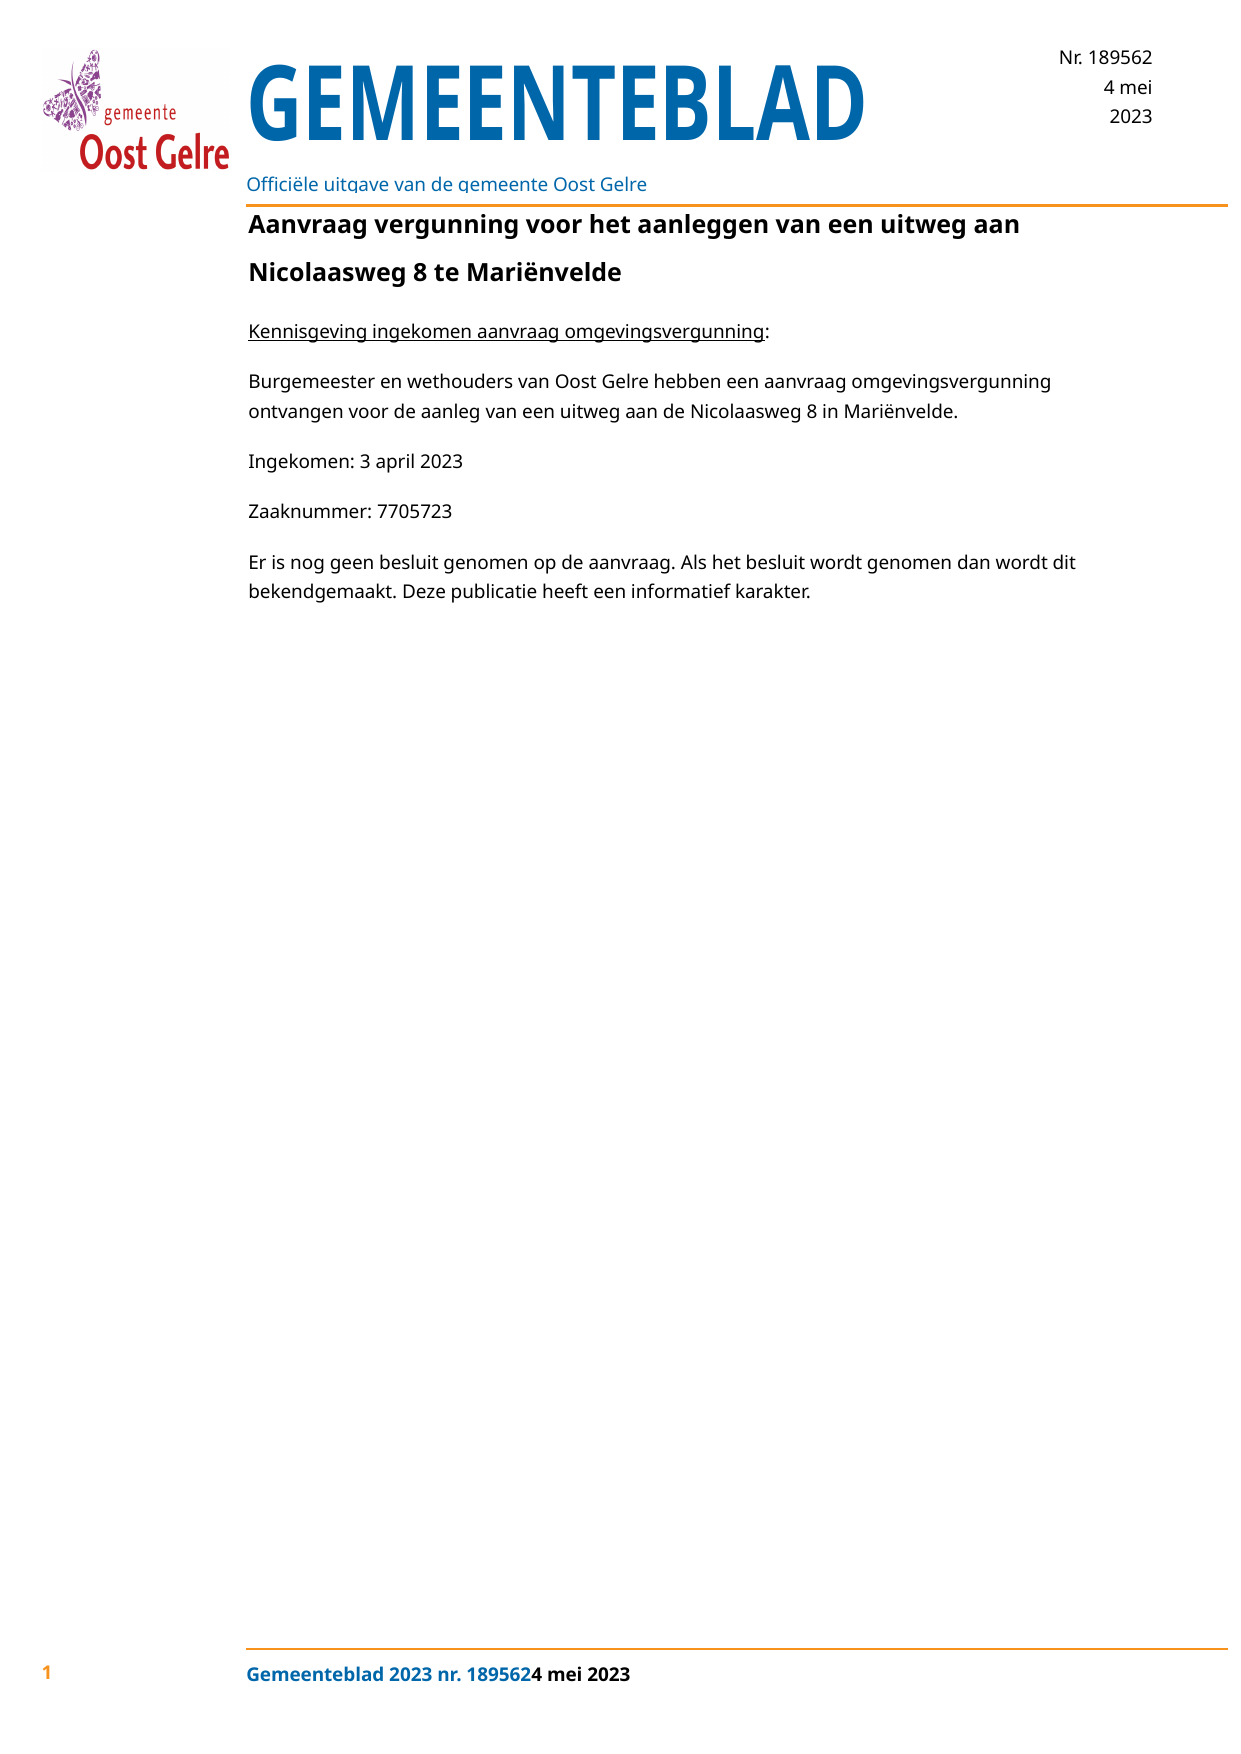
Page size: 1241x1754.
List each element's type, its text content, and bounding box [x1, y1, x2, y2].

text Kennisgeving ingekomen aanvraag omgevingsvergunning: [248, 318, 1152, 344]
text Burgemeester en wethouders van Oost Gelre hebben een aanvraag omgevingsvergunning ontvangen voor de aanleg van een uitweg aan de Nicolaasweg 8 in Mariënvelde. [248, 368, 1152, 424]
text Zaaknummer: 7705723 [248, 499, 1152, 524]
text Ingekomen: 3 april 2023 [248, 448, 1152, 474]
text Er is nog geen besluit genomen op de aanvraag. Als het besluit wordt genomen dan wordt dit bekendgemaakt. Deze publicatie heeft een informatief karakter. [248, 549, 1152, 604]
text Aanvraag vergunning voor het aanleggen van een uitweg aan Nicolaasweg 8 te Mariënvelde [248, 207, 1152, 288]
picture [41, 47, 231, 172]
